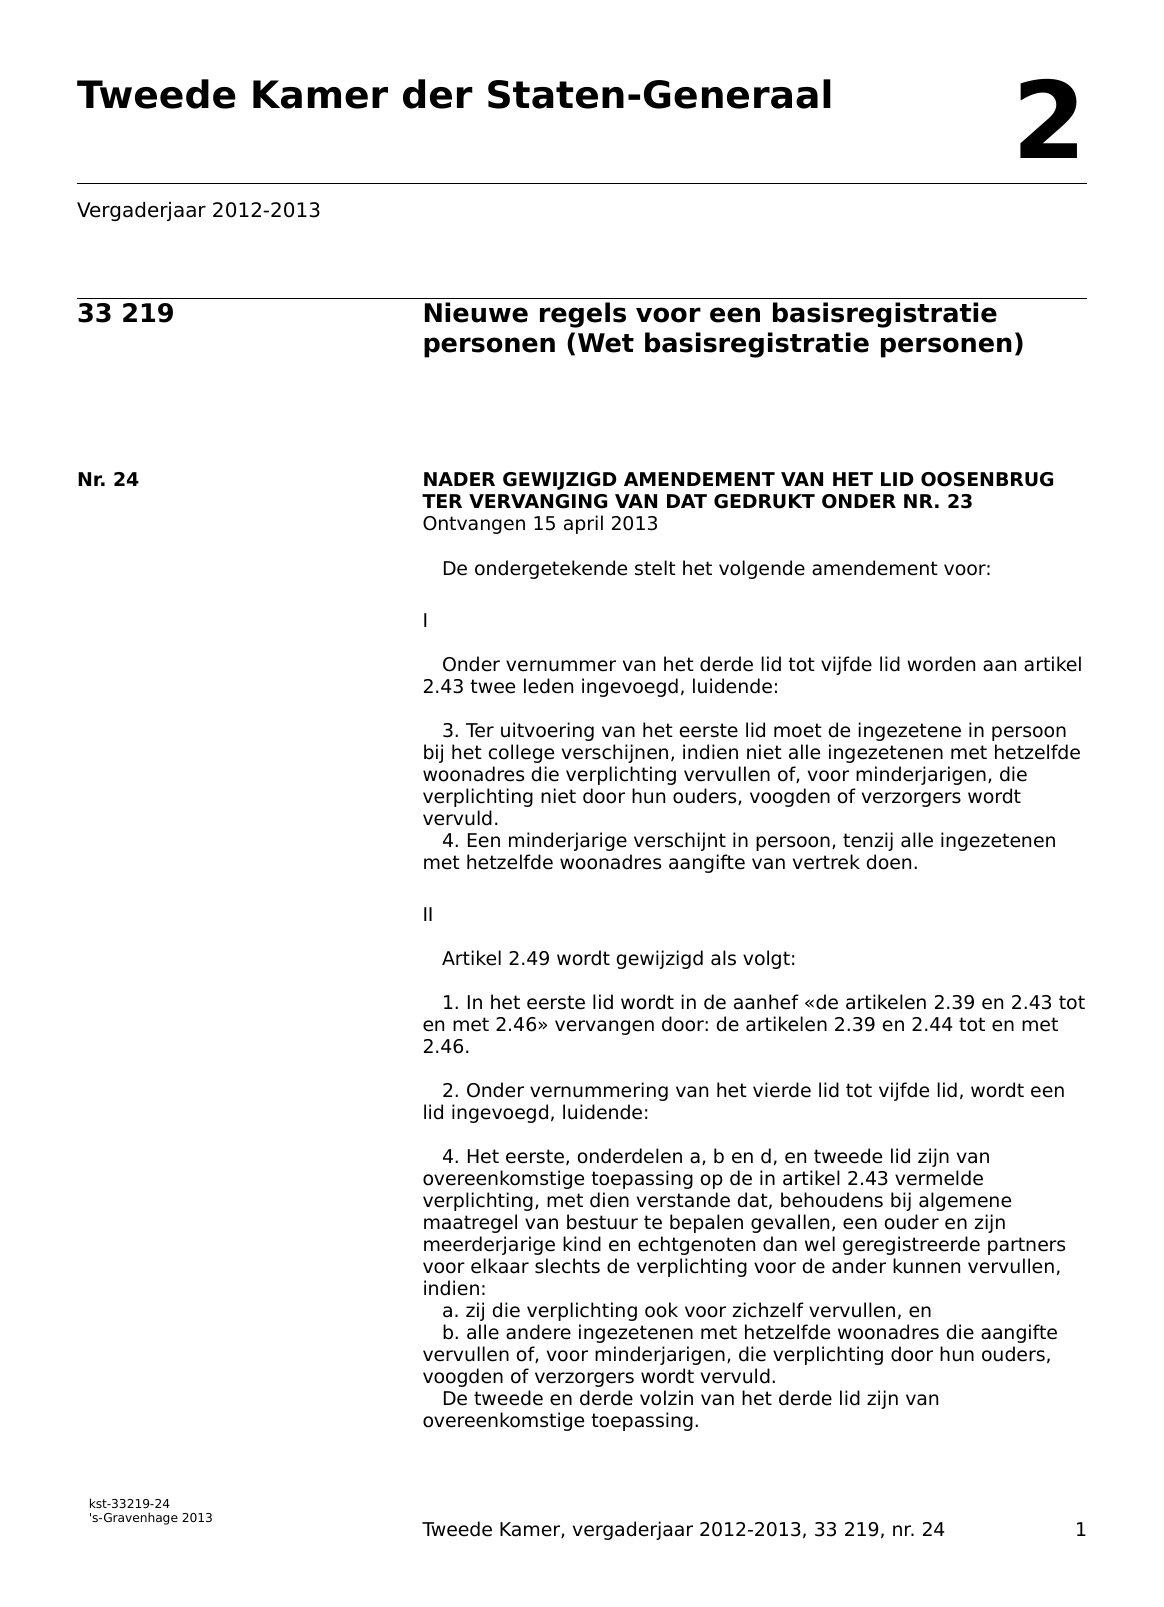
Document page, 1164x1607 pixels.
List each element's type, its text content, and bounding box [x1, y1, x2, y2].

text De ondergetekende stelt het volgende amendement voor: [422, 557, 1087, 579]
table_cell Vergaderjaar 2012-2013 [77, 184, 1087, 298]
text 's-Gravenhage 2013 [88, 1511, 323, 1525]
subtitle 33 219 Nieuwe regels voor een basisregistratie personen (Wet basisregistratie personen) [77, 299, 1087, 358]
text 3. Ter uitvoering van het eerste lid moet de ingezetene in persoon bij het college verschijnen, indien niet alle ingezetenen met hetzelfde woonadres die verplichting vervullen of, voor minderjarigen, die verplichting niet door hun ouders, voogden of verzorgers wordt vervuld. [422, 720, 1087, 830]
text b. alle andere ingezetenen met hetzelfde woonadres die aangifte vervullen of, voor minderjarigen, die verplichting door hun ouders, voogden of verzorgers wordt vervuld. [422, 1322, 1087, 1388]
text 2. Onder vernummering van het vierde lid tot vijfde lid, wordt een lid ingevoegd, luidende: [422, 1080, 1087, 1124]
text 1. In het eerste lid wordt in de aanhef «de artikelen 2.39 en 2.43 tot en met 2.46» vervangen door: de artikelen 2.39 en 2.44 tot en met 2.46. [422, 992, 1087, 1058]
subtitle Nr. 24 NADER GEWIJZIGD AMENDEMENT VAN HET LID OOSENBRUG TER VERVANGING VAN DAT GEDRUKT ONDER NR. 23 [77, 469, 1087, 513]
text 4. Een minderjarige verschijnt in persoon, tenzij alle ingezetenen met hetzelfde woonadres aangifte van vertrek doen. [422, 830, 1087, 874]
subtitle II [422, 904, 1087, 926]
table_header Tweede Kamer der Staten-Generaal [77, 59, 886, 183]
text Onder vernummer van het derde lid tot vijfde lid worden aan artikel 2.43 twee leden ingevoegd, luidende: [422, 654, 1087, 698]
table_header 2 [886, 59, 1087, 183]
text Artikel 2.49 wordt gewijzigd als volgt: [422, 948, 1087, 970]
text a. zij die verplichting ook voor zichzelf vervullen, en [422, 1300, 1087, 1322]
text Ontvangen 15 april 2013 [422, 513, 1087, 535]
text 4. Het eerste, onderdelen a, b en d, en tweede lid zijn van overeenkomstige toepassing op de in artikel 2.43 vermelde verplichting, met dien verstande dat, behoudens bij algemene maatregel van bestuur te bepalen gevallen, een ouder en zijn meerderjarige kind en echtgenoten dan wel geregistreerde partners voor elkaar slechts de verplichting voor de ander kunnen vervullen, indien: [422, 1146, 1087, 1300]
text De tweede en derde volzin van het derde lid zijn van overeenkomstige toepassing. [422, 1388, 1087, 1432]
subtitle I [422, 609, 1087, 631]
text kst-33219-24 [88, 1497, 323, 1511]
